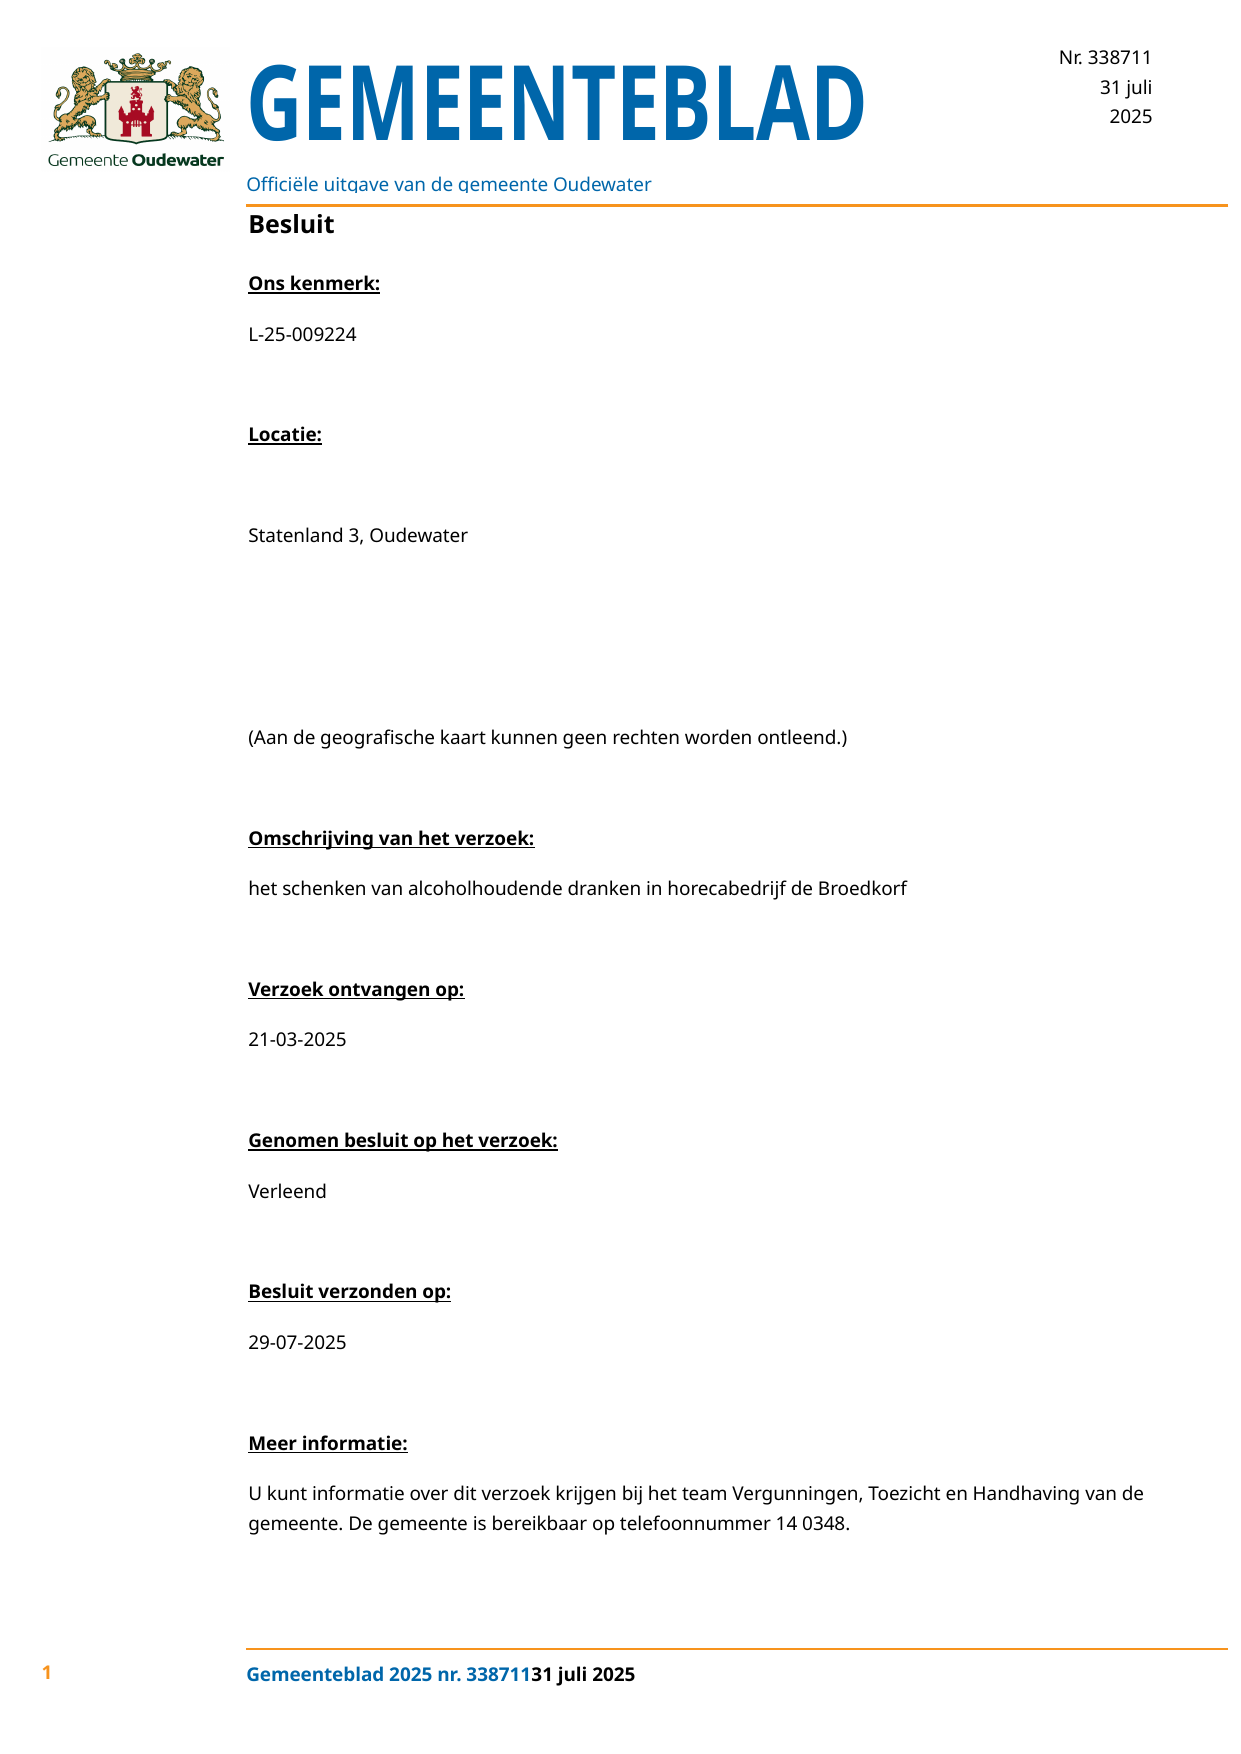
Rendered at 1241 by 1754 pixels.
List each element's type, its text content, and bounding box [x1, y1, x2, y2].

text (Aan de geografische kaart kunnen geen rechten worden ontleend.) [248, 724, 1152, 750]
text U kunt informatie over dit verzoek krijgen bij het team Vergunningen, Toezicht en Handhaving van de gemeente. De gemeente is bereikbaar op telefoonnummer 14 0348. [248, 1480, 1152, 1536]
text 21-03-2025 [248, 1027, 1152, 1052]
text Locatie: [248, 422, 1152, 447]
text Besluit [248, 207, 1152, 241]
text Besluit verzonden op: [248, 1279, 1152, 1304]
picture [41, 47, 231, 172]
text Genomen besluit op het verzoek: [248, 1127, 1152, 1153]
text 29-07-2025 [248, 1329, 1152, 1355]
text Statenland 3, Oudewater [248, 522, 1152, 548]
text Meer informatie: [248, 1430, 1152, 1456]
text L-25-009224 [248, 321, 1152, 346]
text Omschrijving van het verzoek: [248, 825, 1152, 851]
text Verzoek ontvangen op: [248, 976, 1152, 1002]
text Ons kenmerk: [248, 270, 1152, 296]
text Verleend [248, 1178, 1152, 1203]
text het schenken van alcoholhoudende dranken in horecabedrijf de Broedkorf [248, 875, 1152, 901]
